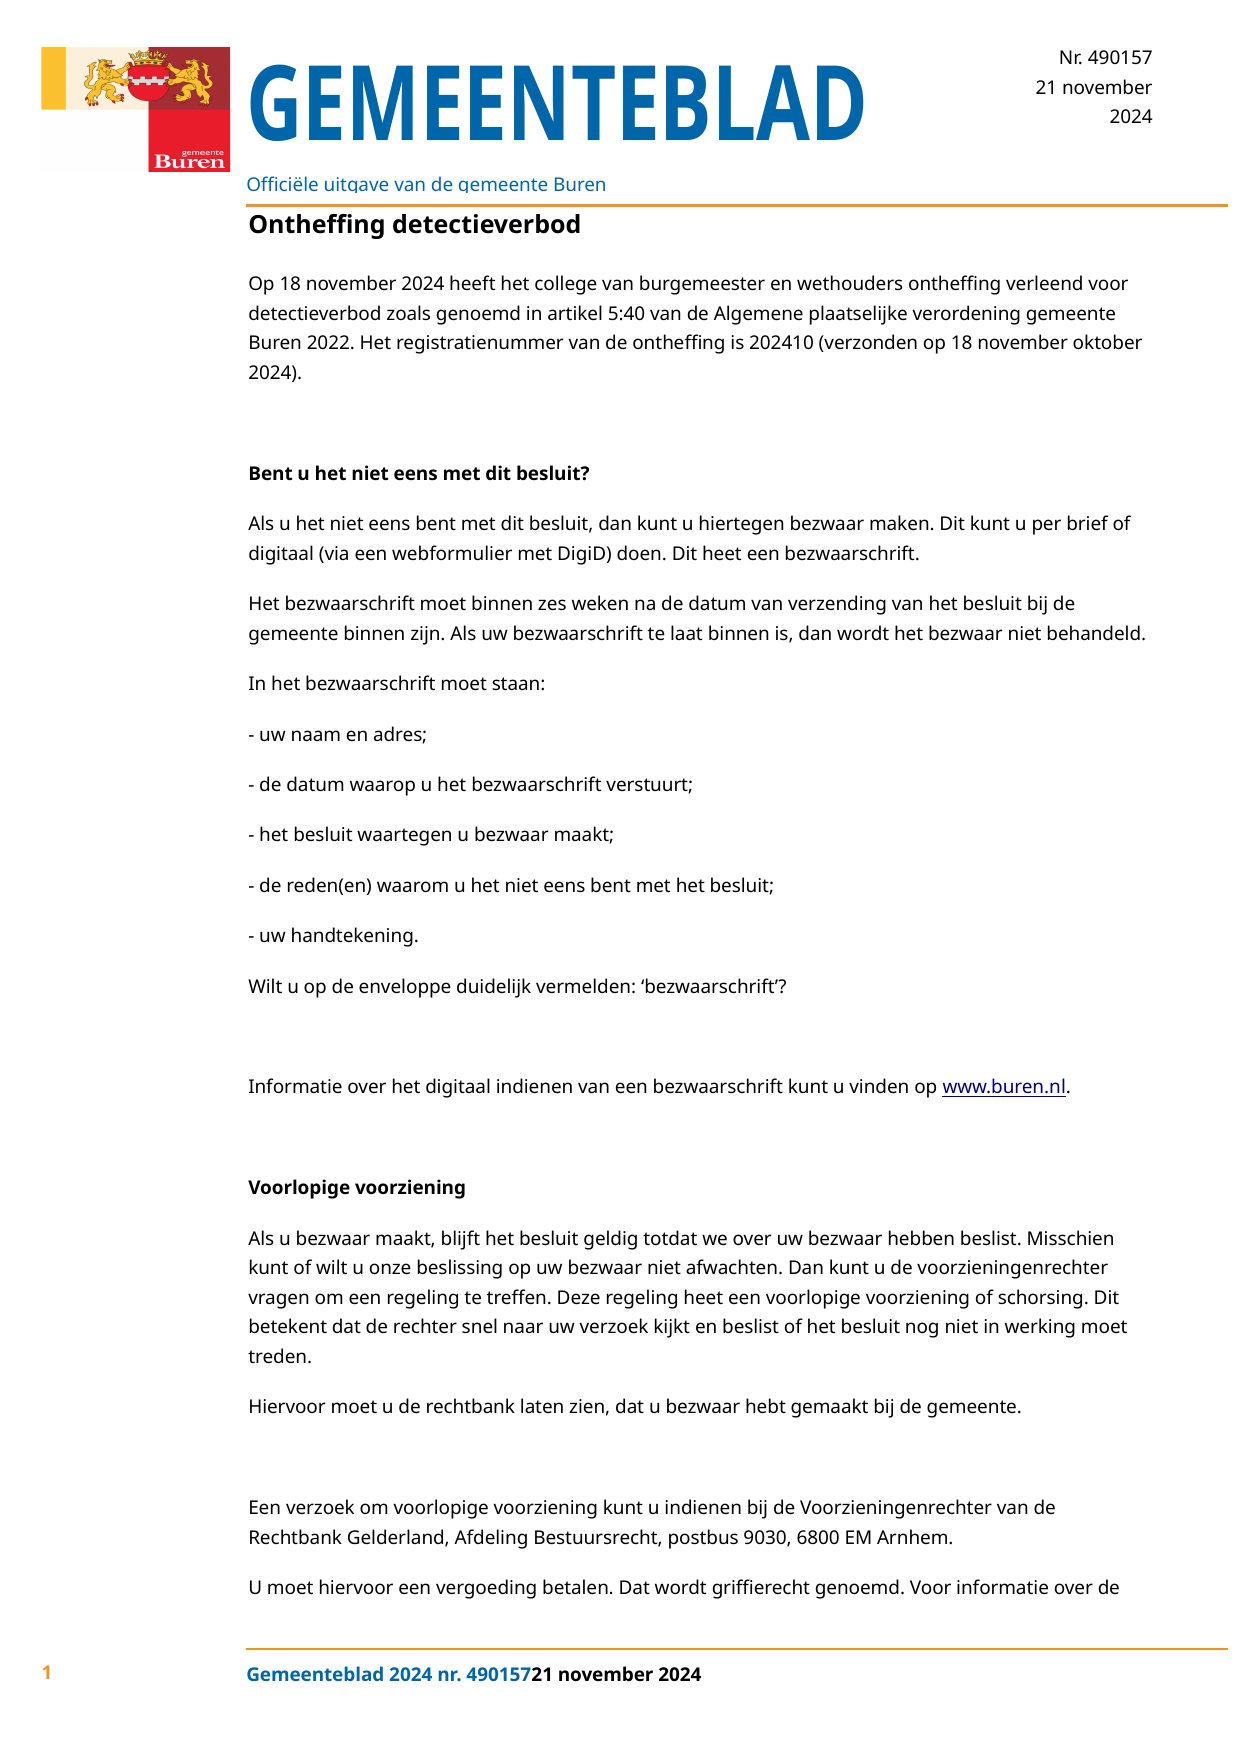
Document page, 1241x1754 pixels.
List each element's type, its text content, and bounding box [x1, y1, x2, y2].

text Ontheffing detectieverbod [248, 207, 1152, 241]
text - uw naam en adres; [248, 721, 1152, 746]
text Op 18 november 2024 heeft het college van burgemeester en wethouders ontheffing verleend voor detectieverbod zoals genoemd in artikel 5:40 van de Algemene plaatselijke verordening gemeente Buren 2022. Het registratienummer van de ontheffing is 202410 (verzonden op 18 november oktober 2024). [248, 270, 1152, 385]
text Bent u het niet eens met dit besluit? [248, 460, 1152, 486]
text - de reden(en) waarom u het niet eens bent met het besluit; [248, 872, 1152, 898]
text - de datum waarop u het bezwaarschrift verstuurt; [248, 771, 1152, 797]
text Als u bezwaar maakt, blijft het besluit geldig totdat we over uw bezwaar hebben beslist. Misschien kunt of wilt u onze beslissing op uw bezwaar niet afwachten. Dan kunt u de voorzieningenrechter vragen om een regeling te treffen. Deze regeling heet een voorlopige voorziening of schorsing. Dit betekent dat de rechter snel naar uw verzoek kijkt en beslist of het besluit nog niet in werking moet treden. [248, 1225, 1152, 1369]
text Voorlopige voorziening [248, 1174, 1152, 1200]
text Wilt u op de enveloppe duidelijk vermelden: ‘bezwaarschrift’? [248, 973, 1152, 998]
text Het bezwaarschrift moet binnen zes weken na de datum van verzending van het besluit bij de gemeente binnen zijn. Als uw bezwaarschrift te laat binnen is, dan wordt het bezwaar niet behandeld. [248, 590, 1152, 646]
text - het besluit waartegen u bezwaar maakt; [248, 822, 1152, 847]
picture [41, 47, 231, 172]
text Hiervoor moet u de rechtbank laten zien, dat u bezwaar hebt gemaakt bij de gemeente. [248, 1394, 1152, 1419]
text Een verzoek om voorlopige voorziening kunt u indienen bij de Voorzieningenrechter van de Rechtbank Gelderland, Afdeling Bestuursrecht, postbus 9030, 6800 EM Arnhem. [248, 1494, 1152, 1550]
text In het bezwaarschrift moet staan: [248, 670, 1152, 696]
text Informatie over het digitaal indienen van een bezwaarschrift kunt u vinden op www.buren.nl. [248, 1074, 1152, 1099]
text - uw handtekening. [248, 922, 1152, 948]
text Als u het niet eens bent met dit besluit, dan kunt u hiertegen bezwaar maken. Dit kunt u per brief of digitaal (via een webformulier met DigiD) doen. Dit heet een bezwaarschrift. [248, 510, 1152, 566]
text U moet hiervoor een vergoeding betalen. Dat wordt griffierecht genoemd. Voor informatie over de [248, 1574, 1152, 1600]
